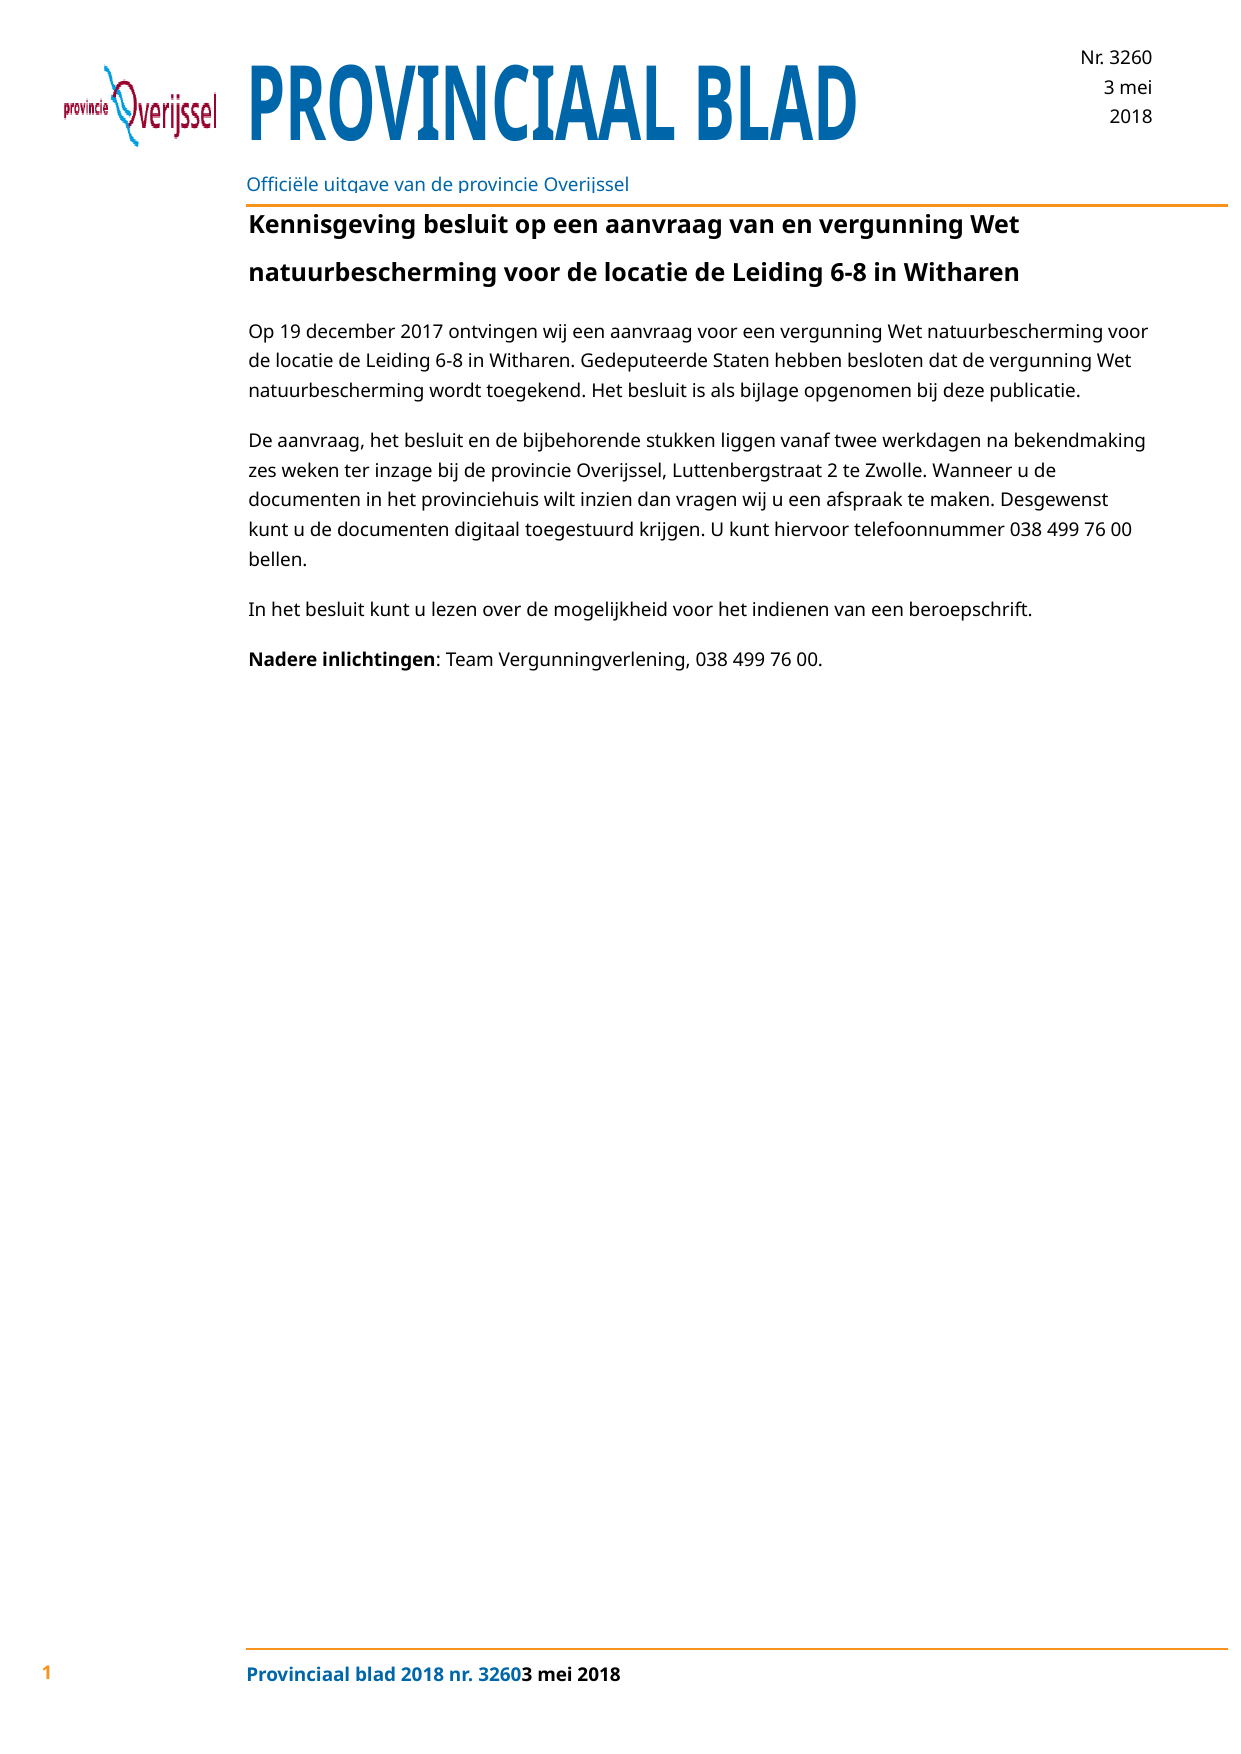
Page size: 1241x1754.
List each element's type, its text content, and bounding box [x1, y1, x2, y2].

picture [41, 47, 231, 172]
text Nadere inlichtingen: Team Vergunningverlening, 038 499 76 00. [248, 647, 1152, 672]
text Op 19 december 2017 ontvingen wij een aanvraag voor een vergunning Wet natuurbescherming voor de locatie de Leiding 6-8 in Witharen. Gedeputeerde Staten hebben besloten dat de vergunning Wet natuurbescherming wordt toegekend. Het besluit is als bijlage opgenomen bij deze publicatie. [248, 318, 1152, 403]
text In het besluit kunt u lezen over de mogelijkheid voor het indienen van een beroepschrift. [248, 596, 1152, 622]
text De aanvraag, het besluit en de bijbehorende stukken liggen vanaf twee werkdagen na bekendmaking zes weken ter inzage bij de provincie Overijssel, Luttenbergstraat 2 te Zwolle. Wanneer u de documenten in het provinciehuis wilt inzien dan vragen wij u een afspraak te maken. Desgewenst kunt u de documenten digitaal toegestuurd krijgen. U kunt hiervoor telefoonnummer 038 499 76 00 bellen. [248, 427, 1152, 572]
text Kennisgeving besluit op een aanvraag van en vergunning Wet natuurbescherming voor de locatie de Leiding 6-8 in Witharen [248, 207, 1152, 288]
